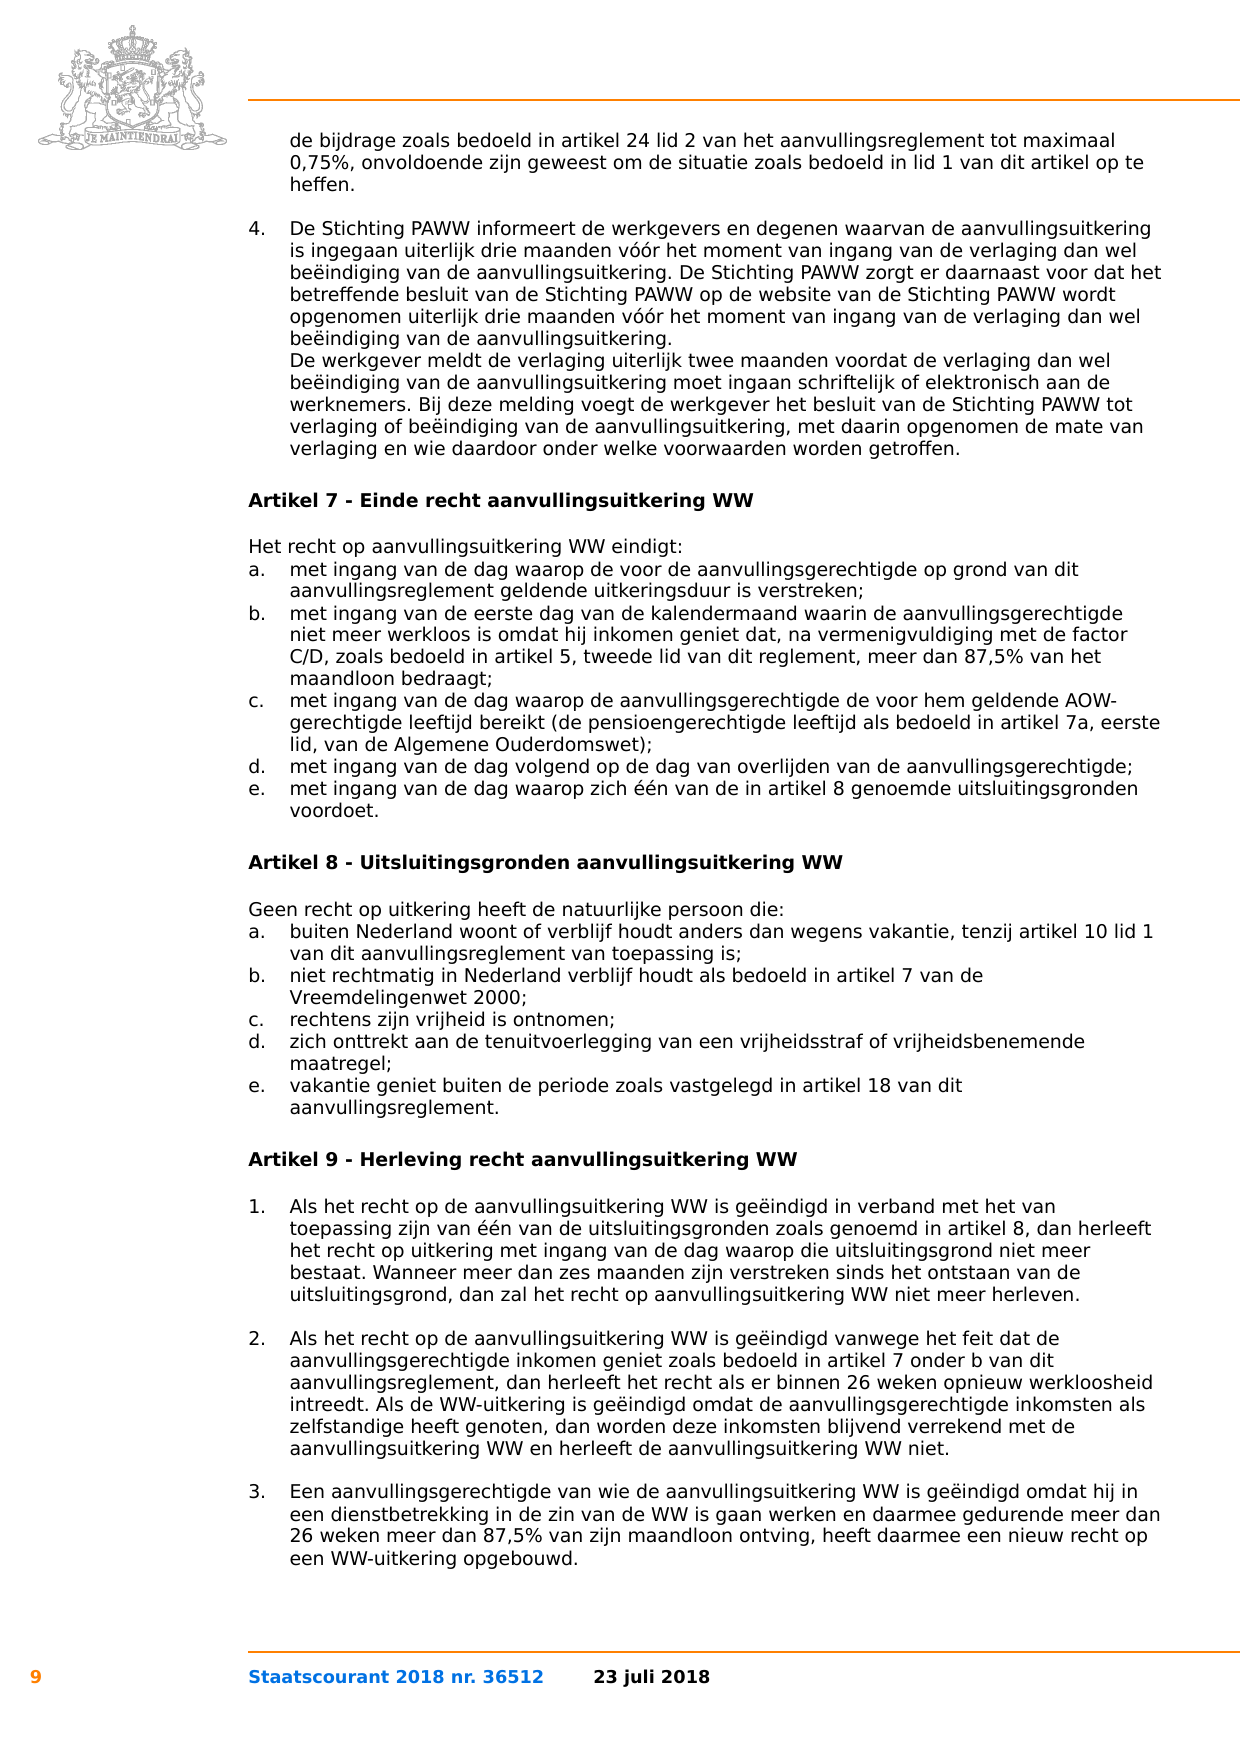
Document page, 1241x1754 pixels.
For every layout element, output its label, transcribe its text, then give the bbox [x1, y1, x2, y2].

text c. met ingang van de dag waarop de aanvullingsgerechtigde de voor hem geldende AOW-gerechtigde leeftijd bereikt (de pensioengerechtigde leeftijd als bedoeld in artikel 7a, eerste lid, van de Algemene Ouderdomswet); [248, 690, 1163, 756]
subtitle Artikel 7 - Einde recht aanvullingsuitkering WW [248, 489, 1163, 511]
text e. met ingang van de dag waarop zich één van de in artikel 8 genoemde uitsluitingsgronden voordoet. [248, 778, 1163, 822]
text e. vakantie geniet buiten de periode zoals vastgelegd in artikel 18 van dit aanvullingsreglement. [248, 1075, 1163, 1119]
text Het recht op aanvullingsuitkering WW eindigt: [248, 536, 1163, 558]
text c. rechtens zijn vrijheid is ontnomen; [248, 1009, 1163, 1031]
text b. niet rechtmatig in Nederland verblijf houdt als bedoeld in artikel 7 van de Vreemdelingenwet 2000; [248, 965, 1163, 1009]
subtitle Artikel 8 - Uitsluitingsgronden aanvullingsuitkering WW [248, 852, 1163, 874]
text a. met ingang van de dag waarop de voor de aanvullingsgerechtigde op grond van dit aanvullingsreglement geldende uitkeringsduur is verstreken; [248, 558, 1163, 602]
text d. zich onttrekt aan de tenuitvoerlegging van een vrijheidsstraf of vrijheidsbenemende maatregel; [248, 1031, 1163, 1075]
subtitle Artikel 9 - Herleving recht aanvullingsuitkering WW [248, 1149, 1163, 1171]
text Geen recht op uitkering heeft de natuurlijke persoon die: [248, 899, 1163, 921]
text 4. De Stichting PAWW informeert de werkgevers en degenen waarvan de aanvullingsuitkering is ingegaan uiterlijk drie maanden vóór het moment van ingang van de verlaging dan wel beëindiging van de aanvullingsuitkering. De Stichting PAWW zorgt er daarnaast voor dat het betreffende besluit van de Stichting PAWW op de website van de Stichting PAWW wordt opgenomen uiterlijk drie maanden vóór het moment van ingang van de verlaging dan wel beëindiging van de aanvullingsuitkering. [248, 218, 1163, 349]
text b. met ingang van de eerste dag van de kalendermaand waarin de aanvullingsgerechtigde niet meer werkloos is omdat hij inkomen geniet dat, na vermenigvuldiging met de factor C/D, zoals bedoeld in artikel 5, tweede lid van dit reglement, meer dan 87,5% van het maandloon bedraagt; [248, 602, 1163, 690]
picture [38, 25, 227, 150]
text 1. Als het recht op de aanvullingsuitkering WW is geëindigd in verband met het van toepassing zijn van één van de uitsluitingsgronden zoals genoemd in artikel 8, dan herleeft het recht op uitkering met ingang van de dag waarop die uitsluitingsgrond niet meer bestaat. Wanneer meer dan zes maanden zijn verstreken sinds het ontstaan van de uitsluitingsgrond, dan zal het recht op aanvullingsuitkering WW niet meer herleven. [248, 1196, 1163, 1306]
text 3. Een aanvullingsgerechtigde van wie de aanvullingsuitkering WW is geëindigd omdat hij in een dienstbetrekking in de zin van de WW is gaan werken en daarmee gedurende meer dan 26 weken meer dan 87,5% van zijn maandloon ontving, heeft daarmee een nieuw recht op een WW-uitkering opgebouwd. [248, 1481, 1163, 1569]
text de bijdrage zoals bedoeld in artikel 24 lid 2 van het aanvullingsreglement tot maximaal 0,75%, onvoldoende zijn geweest om de situatie zoals bedoeld in lid 1 van dit artikel op te heffen. [248, 130, 1163, 196]
text d. met ingang van de dag volgend op de dag van overlijden van de aanvullingsgerechtigde; [248, 756, 1163, 778]
text De werkgever meldt de verlaging uiterlijk twee maanden voordat de verlaging dan wel beëindiging van de aanvullingsuitkering moet ingaan schriftelijk of elektronisch aan de werknemers. Bij deze melding voegt de werkgever het besluit van de Stichting PAWW tot verlaging of beëindiging van de aanvullingsuitkering, met daarin opgenomen de mate van verlaging en wie daardoor onder welke voorwaarden worden getroffen. [289, 349, 1163, 459]
text 2. Als het recht op de aanvullingsuitkering WW is geëindigd vanwege het feit dat de aanvullingsgerechtigde inkomen geniet zoals bedoeld in artikel 7 onder b van dit aanvullingsreglement, dan herleeft het recht als er binnen 26 weken opnieuw werkloosheid intreedt. Als de WW-uitkering is geëindigd omdat de aanvullingsgerechtigde inkomsten als zelfstandige heeft genoten, dan worden deze inkomsten blijvend verrekend met de aanvullingsuitkering WW en herleeft de aanvullingsuitkering WW niet. [248, 1328, 1163, 1459]
text a. buiten Nederland woont of verblijf houdt anders dan wegens vakantie, tenzij artikel 10 lid 1 van dit aanvullingsreglement van toepassing is; [248, 921, 1163, 965]
